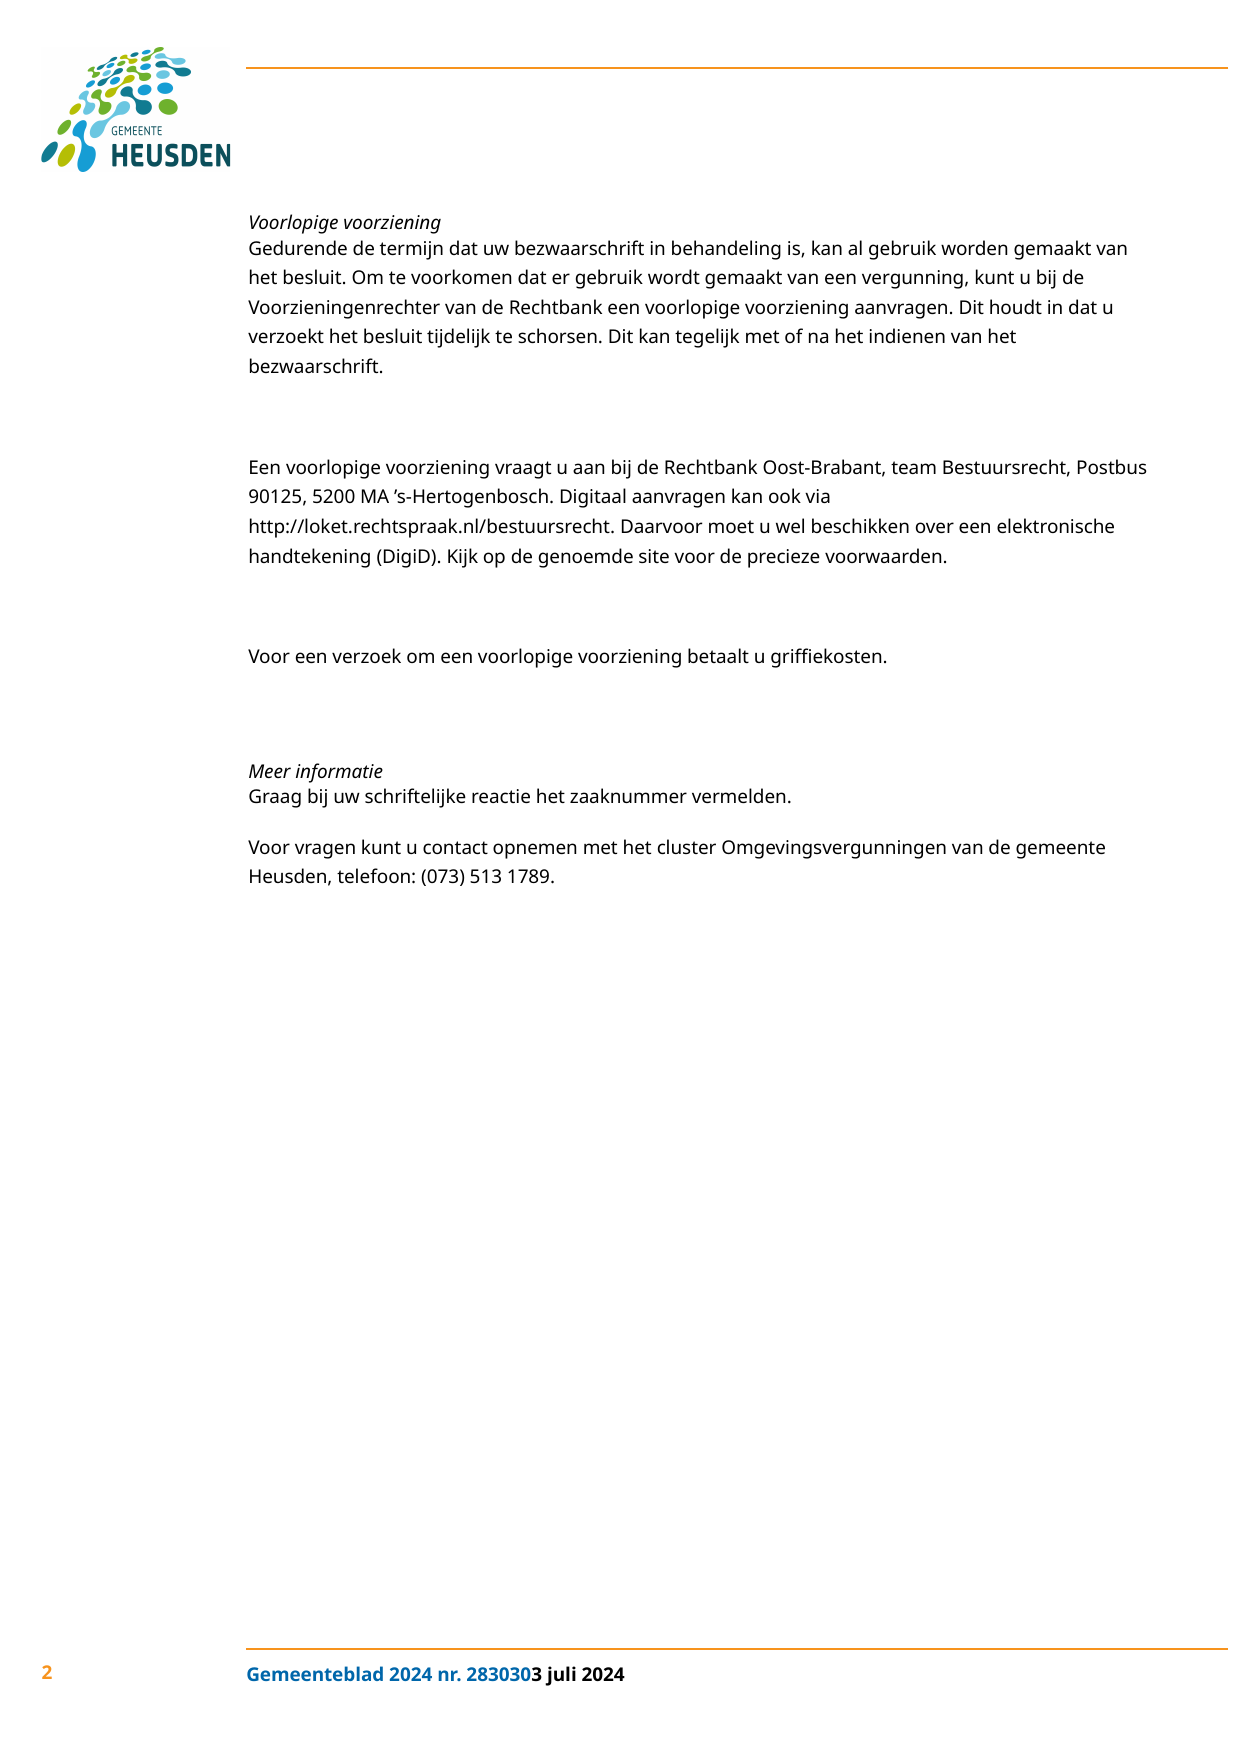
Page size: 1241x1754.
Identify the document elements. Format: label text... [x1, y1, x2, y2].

picture [41, 47, 231, 172]
text Voorlopige voorziening [248, 209, 1152, 235]
text Een voorlopige voorziening vraagt u aan bij de Rechtbank Oost-Brabant, team Bestuursrecht, Postbus 90125, 5200 MA ’s-Hertogenbosch. Digitaal aanvragen kan ook via http://loket.rechtspraak.nl/bestuursrecht. Daarvoor moet u wel beschikken over een elektronische handtekening (DigiD). Kijk op de genoemde site voor de precieze voorwaarden. [248, 454, 1152, 568]
text Graag bij uw schriftelijke reactie het zaaknummer vermelden. [248, 784, 1152, 809]
text Gedurende de termijn dat uw bezwaarschrift in behandeling is, kan al gebruik worden gemaakt van het besluit. Om te voorkomen dat er gebruik wordt gemaakt van een vergunning, kunt u bij de Voorzieningenrechter van de Rechtbank een voorlopige voorziening aanvragen. Dit houdt in dat u verzoekt het besluit tijdelijk te schorsen. Dit kan tegelijk met of na het indienen van het bezwaarschrift. [248, 235, 1152, 379]
text Voor een verzoek om een voorlopige voorziening betaalt u griffiekosten. [248, 644, 1152, 669]
text Voor vragen kunt u contact opnemen met het cluster Omgevingsvergunningen van de gemeente Heusden, telefoon: (073) 513 1789. [248, 834, 1152, 889]
text Meer informatie [248, 758, 1152, 784]
